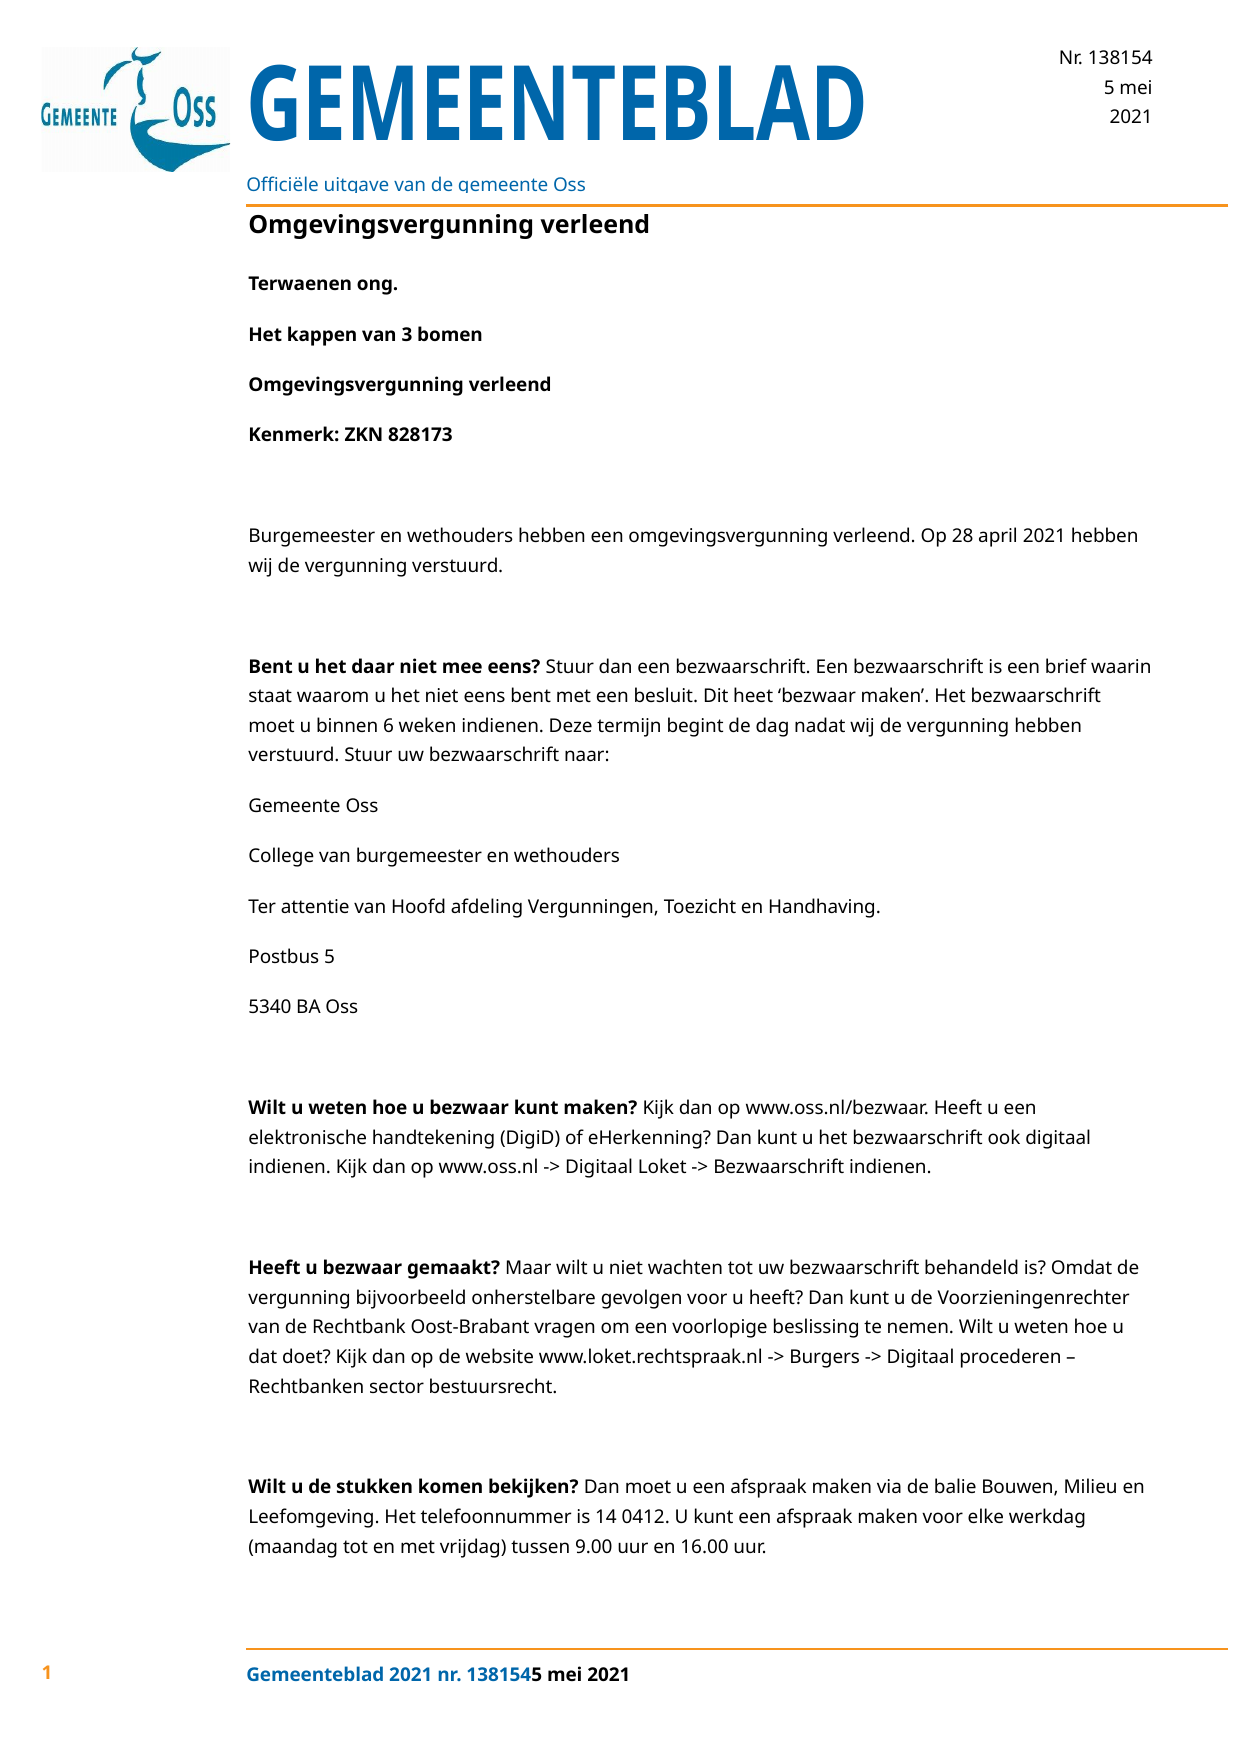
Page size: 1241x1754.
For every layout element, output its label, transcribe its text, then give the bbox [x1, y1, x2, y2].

text Burgemeester en wethouders hebben een omgevingsvergunning verleend. Op 28 april 2021 hebben wij de vergunning verstuurd. [248, 522, 1152, 578]
text Ter attentie van Hoofd afdeling Vergunningen, Toezicht en Handhaving. [248, 893, 1152, 918]
text Het kappen van 3 bomen [248, 321, 1152, 346]
text Omgevingsvergunning verleend [248, 371, 1152, 397]
text Omgevingsvergunning verleend [248, 207, 1152, 241]
text Postbus 5 [248, 943, 1152, 969]
text Wilt u weten hoe u bezwaar kunt maken? Kijk dan op www.oss.nl/bezwaar. Heeft u een elektronische handtekening (DigiD) of eHerkenning? Dan kunt u het bezwaarschrift ook digitaal indienen. Kijk dan op www.oss.nl -> Digitaal Loket -> Bezwaarschrift indienen. [248, 1094, 1152, 1179]
picture [41, 47, 231, 172]
text Wilt u de stukken komen bekijken? Dan moet u een afspraak maken via de balie Bouwen, Milieu en Leefomgeving. Het telefoonnummer is 14 0412. U kunt een afspraak maken voor elke werkdag (maandag tot en met vrijdag) tussen 9.00 uur en 16.00 uur. [248, 1474, 1152, 1558]
text Kenmerk: ZKN 828173 [248, 422, 1152, 447]
text Bent u het daar niet mee eens? Stuur dan een bezwaarschrift. Een bezwaarschrift is een brief waarin staat waarom u het niet eens bent met een besluit. Dit heet ‘bezwaar maken’. Het bezwaarschrift moet u binnen 6 weken indienen. Deze termijn begint de dag nadat wij de vergunning hebben verstuurd. Stuur uw bezwaarschrift naar: [248, 653, 1152, 767]
text Heeft u bezwaar gemaakt? Maar wilt u niet wachten tot uw bezwaarschrift behandeld is? Omdat de vergunning bijvoorbeeld onherstelbare gevolgen voor u heeft? Dan kunt u de Voorzieningenrechter van de Rechtbank Oost-Brabant vragen om een voorlopige beslissing te nemen. Wilt u weten hoe u dat doet? Kijk dan op de website www.loket.rechtspraak.nl -> Burgers -> Digitaal procederen – Rechtbanken sector bestuursrecht. [248, 1254, 1152, 1398]
text Gemeente Oss [248, 792, 1152, 818]
text 5340 BA Oss [248, 994, 1152, 1019]
text Terwaenen ong. [248, 270, 1152, 296]
text College van burgemeester en wethouders [248, 842, 1152, 868]
